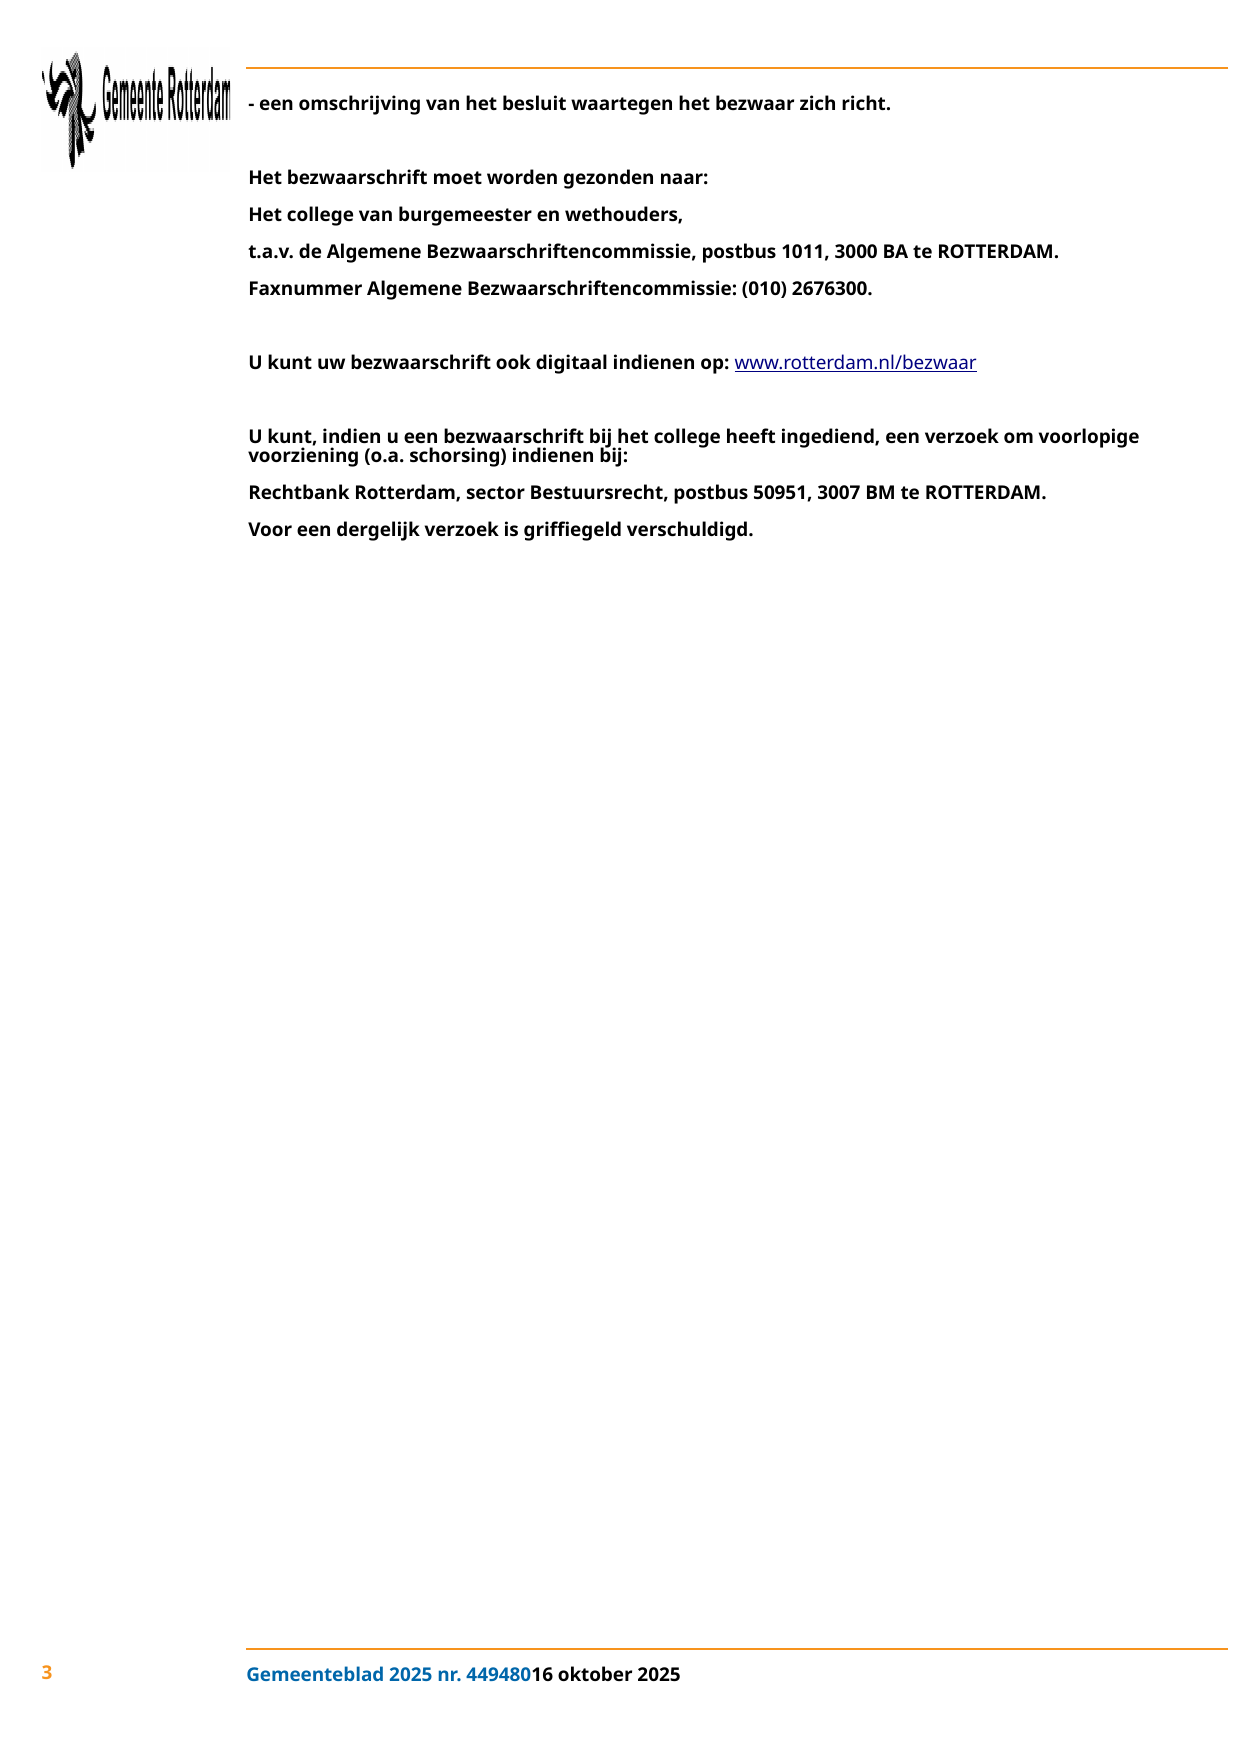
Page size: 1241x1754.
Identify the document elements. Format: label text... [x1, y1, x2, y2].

text Faxnummer Algemene Bezwaarschriftencommissie: (010) 2676300. [248, 280, 1152, 299]
text U kunt uw bezwaarschrift ook digitaal indienen op: www.rotterdam.nl/bezwaar [248, 354, 1152, 373]
text Het college van burgemeester en wethouders, [248, 206, 1152, 225]
text U kunt, indien u een bezwaarschrift bij het college heeft ingediend, een verzoek om voorlopige voorziening (o.a. schorsing) indienen bij: [248, 428, 1152, 466]
text Rechtbank Rotterdam, sector Bestuursrecht, postbus 50951, 3007 BM te ROTTERDAM. [248, 484, 1152, 503]
text Het bezwaarschrift moet worden gezonden naar: [248, 169, 1152, 188]
text t.a.v. de Algemene Bezwaarschriftencommissie, postbus 1011, 3000 BA te ROTTERDAM. [248, 243, 1152, 262]
text - een omschrijving van het besluit waartegen het bezwaar zich richt. [248, 95, 1152, 114]
text Voor een dergelijk verzoek is griffiegeld verschuldigd. [248, 521, 1152, 540]
picture [41, 47, 231, 172]
